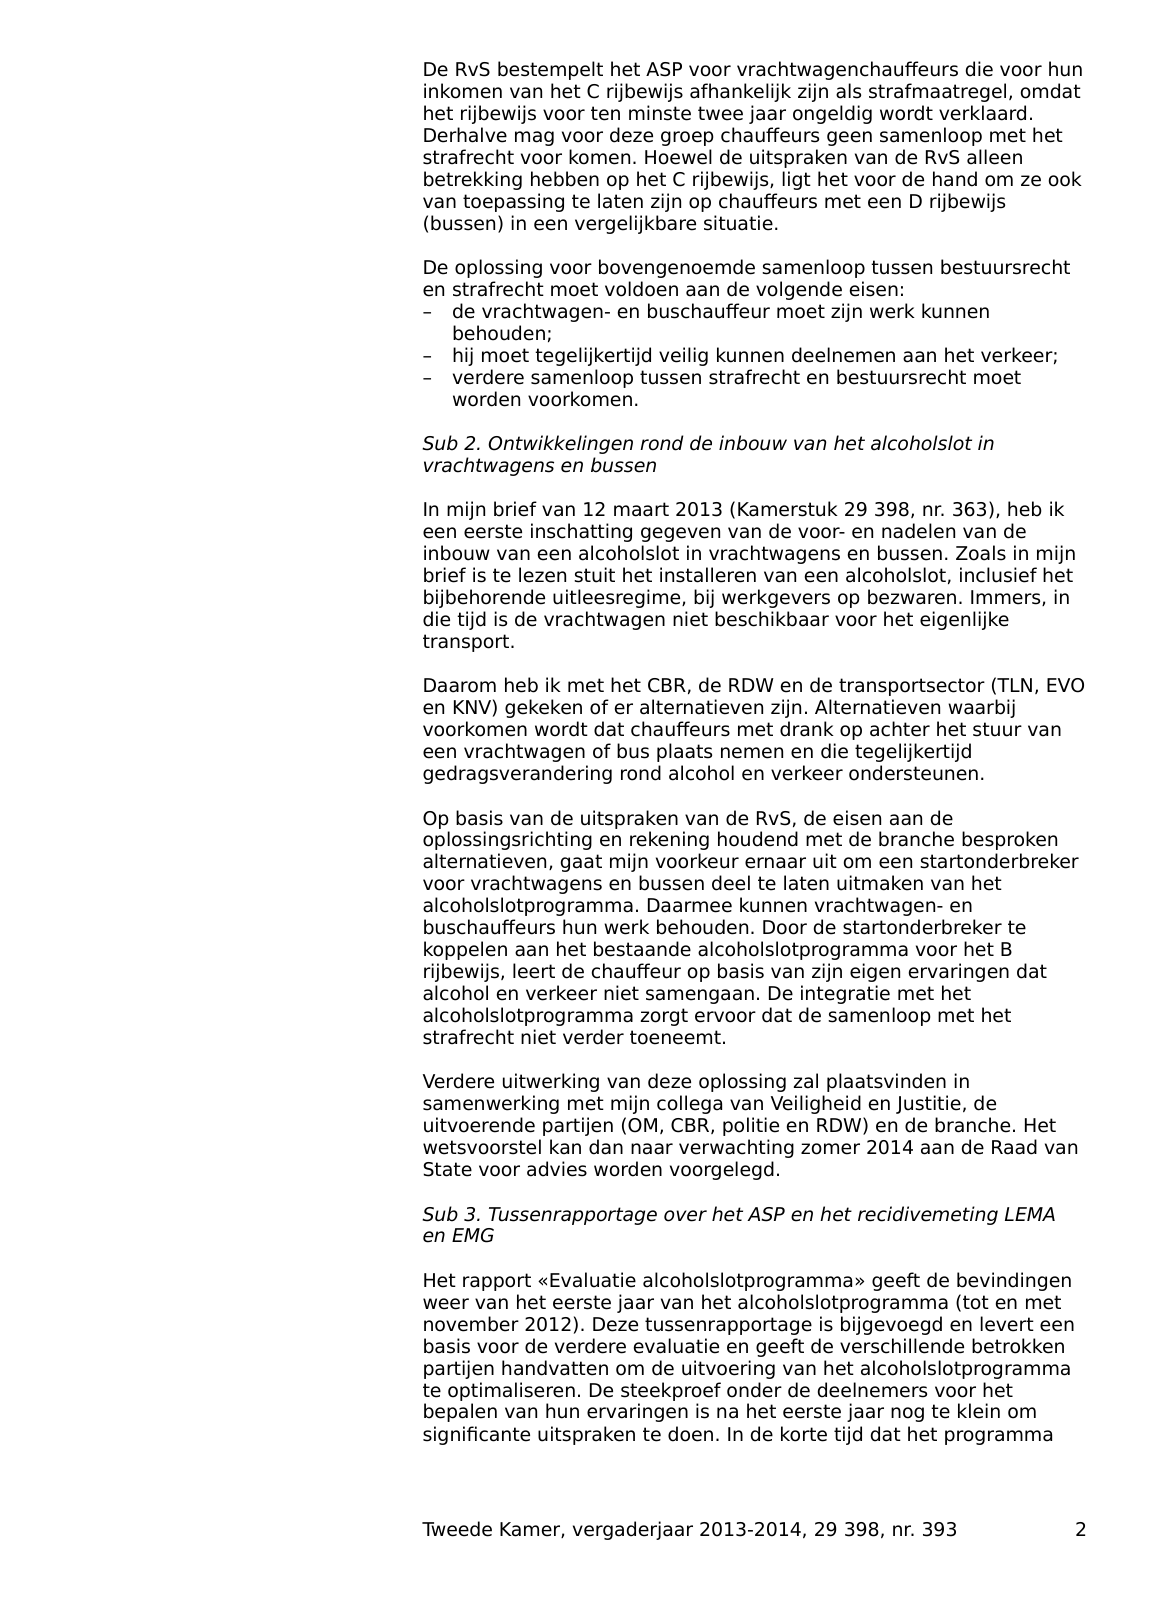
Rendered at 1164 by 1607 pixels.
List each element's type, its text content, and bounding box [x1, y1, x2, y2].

text In mijn brief van 12 maart 2013 (Kamerstuk 29 398, nr. 363), heb ik een eerste inschatting gegeven van de voor- en nadelen van de inbouw van een alcoholslot in vrachtwagens en bussen. Zoals in mijn brief is te lezen stuit het installeren van een alcoholslot, inclusief het bijbehorende uitleesregime, bij werkgevers op bezwaren. Immers, in die tijd is de vrachtwagen niet beschikbaar voor het eigenlijke transport. [422, 499, 1087, 653]
text – hij moet tegelijkertijd veilig kunnen deelnemen aan het verkeer; [422, 345, 1087, 367]
text Verdere uitwerking van deze oplossing zal plaatsvinden in samenwerking met mijn collega van Veiligheid en Justitie, de uitvoerende partijen (OM, CBR, politie en RDW) en de branche. Het wetsvoorstel kan dan naar verwachting zomer 2014 aan de Raad van State voor advies worden voorgelegd. [422, 1071, 1087, 1181]
text Op basis van de uitspraken van de RvS, de eisen aan de oplossingsrichting en rekening houdend met de branche besproken alternatieven, gaat mijn voorkeur ernaar uit om een startonderbreker voor vrachtwagens en bussen deel te laten uitmaken van het alcoholslotprogramma. Daarmee kunnen vrachtwagen- en buschauffeurs hun werk behouden. Door de startonderbreker te koppelen aan het bestaande alcoholslotprogramma voor het B rijbewijs, leert de chauffeur op basis van zijn eigen ervaringen dat alcohol en verkeer niet samengaan. De integratie met het alcoholslotprogramma zorgt ervoor dat de samenloop met het strafrecht niet verder toeneemt. [422, 807, 1087, 1049]
text De oplossing voor bovengenoemde samenloop tussen bestuursrecht en strafrecht moet voldoen aan de volgende eisen: [422, 257, 1087, 301]
text – de vrachtwagen- en buschauffeur moet zijn werk kunnen behouden; [422, 301, 1087, 345]
text Het rapport «Evaluatie alcoholslotprogramma» geeft de bevindingen weer van het eerste jaar van het alcoholslotprogramma (tot en met november 2012). Deze tussenrapportage is bijgevoegd en levert een basis voor de verdere evaluatie en geeft de verschillende betrokken partijen handvatten om de uitvoering van het alcoholslotprogramma te optimaliseren. De steekproef onder de deelnemers voor het bepalen van hun ervaringen is na het eerste jaar nog te klein om significante uitspraken te doen. In de korte tijd dat het programma [422, 1269, 1087, 1445]
subtitle Sub 2. Ontwikkelingen rond de inbouw van het alcoholslot in vrachtwagens en bussen [422, 433, 1087, 477]
text – verdere samenloop tussen strafrecht en bestuursrecht moet worden voorkomen. [422, 367, 1087, 411]
text De RvS bestempelt het ASP voor vrachtwagenchauffeurs die voor hun inkomen van het C rijbewijs afhankelijk zijn als strafmaatregel, omdat het rijbewijs voor ten minste twee jaar ongeldig wordt verklaard. Derhalve mag voor deze groep chauffeurs geen samenloop met het strafrecht voor komen. Hoewel de uitspraken van de RvS alleen betrekking hebben op het C rijbewijs, ligt het voor de hand om ze ook van toepassing te laten zijn op chauffeurs met een D rijbewijs (bussen) in een vergelijkbare situatie. [422, 59, 1087, 235]
text Daarom heb ik met het CBR, de RDW en de transportsector (TLN, EVO en KNV) gekeken of er alternatieven zijn. Alternatieven waarbij voorkomen wordt dat chauffeurs met drank op achter het stuur van een vrachtwagen of bus plaats nemen en die tegelijkertijd gedragsverandering rond alcohol en verkeer ondersteunen. [422, 675, 1087, 785]
subtitle Sub 3. Tussenrapportage over het ASP en het recidivemeting LEMA en EMG [422, 1203, 1087, 1247]
